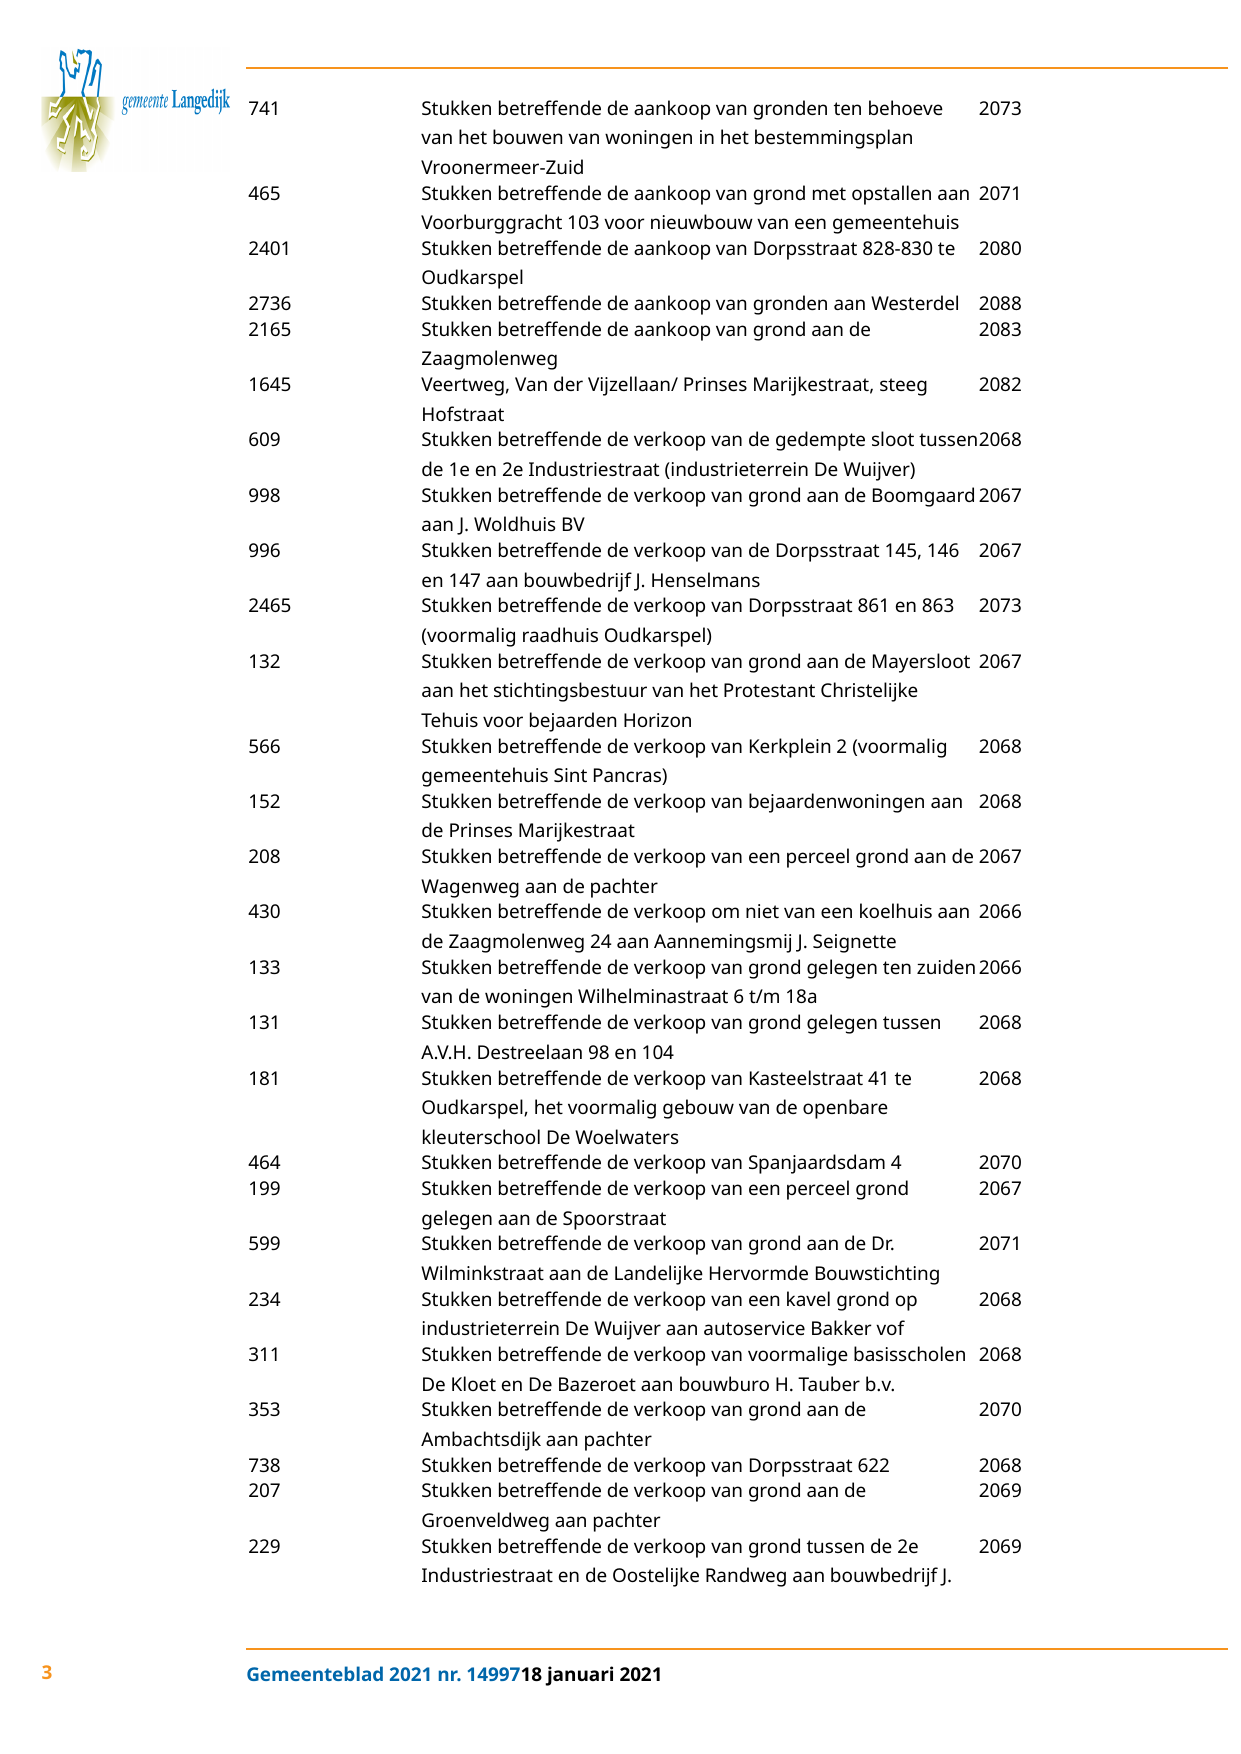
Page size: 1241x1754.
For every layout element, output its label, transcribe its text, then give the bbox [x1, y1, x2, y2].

table_cell Stukken betreffende de verkoop van grond aan de Groenveldweg aan pachter [421, 1478, 978, 1533]
table_cell 2080 [979, 235, 1152, 290]
table_cell 181 [248, 1065, 421, 1149]
table_cell 2067 [979, 482, 1152, 537]
table_cell 2068 [979, 1065, 1152, 1149]
table_cell Stukken betreffende de verkoop van Dorpsstraat 622 [421, 1452, 978, 1478]
table_cell 566 [248, 733, 421, 788]
table_cell 2401 [248, 235, 421, 290]
picture [41, 47, 231, 172]
table_cell 207 [248, 1478, 421, 1533]
table_cell Stukken betreffende de verkoop van voormalige basisscholen De Kloet en De Bazeroet aan bouwburo H. Tauber b.v. [421, 1341, 978, 1397]
table_cell Veertweg, Van der Vijzellaan/ Prinses Marijkestraat, steeg Hofstraat [421, 371, 978, 427]
table_cell Stukken betreffende de verkoop van bejaardenwoningen aan de Prinses Marijkestraat [421, 788, 978, 843]
table_cell 2068 [979, 427, 1152, 482]
table_cell Stukken betreffende de verkoop van de gedempte sloot tussen de 1e en 2e Industriestraat (industrieterrein De Wuijver) [421, 427, 978, 482]
table_cell Stukken betreffende de aankoop van grond met opstallen aan Voorburggracht 103 voor nieuwbouw van een gemeentehuis [421, 180, 978, 235]
table_cell Stukken betreffende de verkoop van een kavel grond op industrieterrein De Wuijver aan autoservice Bakker vof [421, 1286, 978, 1341]
table_cell Stukken betreffende de verkoop van de Dorpsstraat 145, 146 en 147 aan bouwbedrijf J. Henselmans [421, 537, 978, 593]
table_cell Stukken betreffende de verkoop van grond aan de Mayersloot aan het stichtingsbestuur van het Protestant Christelijke Tehuis voor bejaarden Horizon [421, 648, 978, 733]
table_cell 2071 [979, 180, 1152, 235]
table_cell 738 [248, 1452, 421, 1478]
table_cell 2066 [979, 954, 1152, 1009]
table_cell 2068 [979, 1286, 1152, 1341]
table_cell Stukken betreffende de verkoop van grond gelegen ten zuiden van de woningen Wilhelminastraat 6 t/m 18a [421, 954, 978, 1009]
table_cell Stukken betreffende de verkoop van Kasteelstraat 41 te Oudkarspel, het voormalig gebouw van de openbare kleuterschool De Woelwaters [421, 1065, 978, 1149]
table_cell Stukken betreffende de verkoop van Spanjaardsdam 4 [421, 1150, 978, 1175]
table_cell 2068 [979, 788, 1152, 843]
table_cell Stukken betreffende de verkoop van Dorpsstraat 861 en 863 (voormalig raadhuis Oudkarspel) [421, 593, 978, 648]
table_cell 430 [248, 899, 421, 954]
table_cell 2083 [979, 316, 1152, 371]
table_cell Stukken betreffende de verkoop van grond aan de Boomgaard aan J. Woldhuis BV [421, 482, 978, 537]
table_cell 2165 [248, 316, 421, 371]
table_cell 2736 [248, 290, 421, 316]
table_cell Stukken betreffende de verkoop van Kerkplein 2 (voormalig gemeentehuis Sint Pancras) [421, 733, 978, 788]
table_cell 229 [248, 1533, 421, 1588]
table_cell 998 [248, 482, 421, 537]
table_cell 2066 [979, 899, 1152, 954]
table_cell 2067 [979, 648, 1152, 733]
table_cell 234 [248, 1286, 421, 1341]
table_cell Stukken betreffende de verkoop van grond aan de Dr. Wilminkstraat aan de Landelijke Hervormde Bouwstichting [421, 1231, 978, 1286]
table_cell 2465 [248, 593, 421, 648]
table_cell 2088 [979, 290, 1152, 316]
table_cell 2073 [979, 593, 1152, 648]
table_cell 2071 [979, 1231, 1152, 1286]
table_cell 609 [248, 427, 421, 482]
table_cell 2068 [979, 1341, 1152, 1397]
table_cell 996 [248, 537, 421, 593]
table_cell 1645 [248, 371, 421, 427]
table_cell Stukken betreffende de verkoop van een perceel grond gelegen aan de Spoorstraat [421, 1175, 978, 1231]
table_cell Stukken betreffende de aankoop van Dorpsstraat 828-830 te Oudkarspel [421, 235, 978, 290]
table_cell Stukken betreffende de aankoop van grond aan de Zaagmolenweg [421, 316, 978, 371]
table_cell 208 [248, 844, 421, 899]
table_cell Stukken betreffende de verkoop van grond gelegen tussen A.V.H. Destreelaan 98 en 104 [421, 1009, 978, 1065]
table_cell Stukken betreffende de verkoop van grond tussen de 2e Industriestraat en de Oostelijke Randweg aan bouwbedrijf J. [421, 1533, 978, 1588]
table_cell 2070 [979, 1150, 1152, 1175]
table_cell 2082 [979, 371, 1152, 427]
table_cell 133 [248, 954, 421, 1009]
table_cell 464 [248, 1150, 421, 1175]
table_cell 2069 [979, 1478, 1152, 1533]
table_cell 311 [248, 1341, 421, 1397]
table_cell 2067 [979, 844, 1152, 899]
table_cell 2067 [979, 537, 1152, 593]
table_cell Stukken betreffende de verkoop om niet van een koelhuis aan de Zaagmolenweg 24 aan Aannemingsmij J. Seignette [421, 899, 978, 954]
table_cell 2068 [979, 733, 1152, 788]
table_cell Stukken betreffende de aankoop van gronden ten behoeve van het bouwen van woningen in het bestemmingsplan Vroonermeer-Zuid [421, 95, 978, 180]
table_cell 199 [248, 1175, 421, 1231]
table_cell Stukken betreffende de aankoop van gronden aan Westerdel [421, 290, 978, 316]
table_cell 132 [248, 648, 421, 733]
table_cell 2070 [979, 1397, 1152, 1452]
table_cell 2069 [979, 1533, 1152, 1588]
table_cell Stukken betreffende de verkoop van grond aan de Ambachtsdijk aan pachter [421, 1397, 978, 1452]
table_cell 465 [248, 180, 421, 235]
table_cell 2073 [979, 95, 1152, 180]
table_cell 131 [248, 1009, 421, 1065]
table_cell 2067 [979, 1175, 1152, 1231]
table_cell 2068 [979, 1009, 1152, 1065]
table_cell 599 [248, 1231, 421, 1286]
table_cell 353 [248, 1397, 421, 1452]
table_cell 2068 [979, 1452, 1152, 1478]
table_cell Stukken betreffende de verkoop van een perceel grond aan de Wagenweg aan de pachter [421, 844, 978, 899]
table_cell 152 [248, 788, 421, 843]
table_cell 741 [248, 95, 421, 180]
